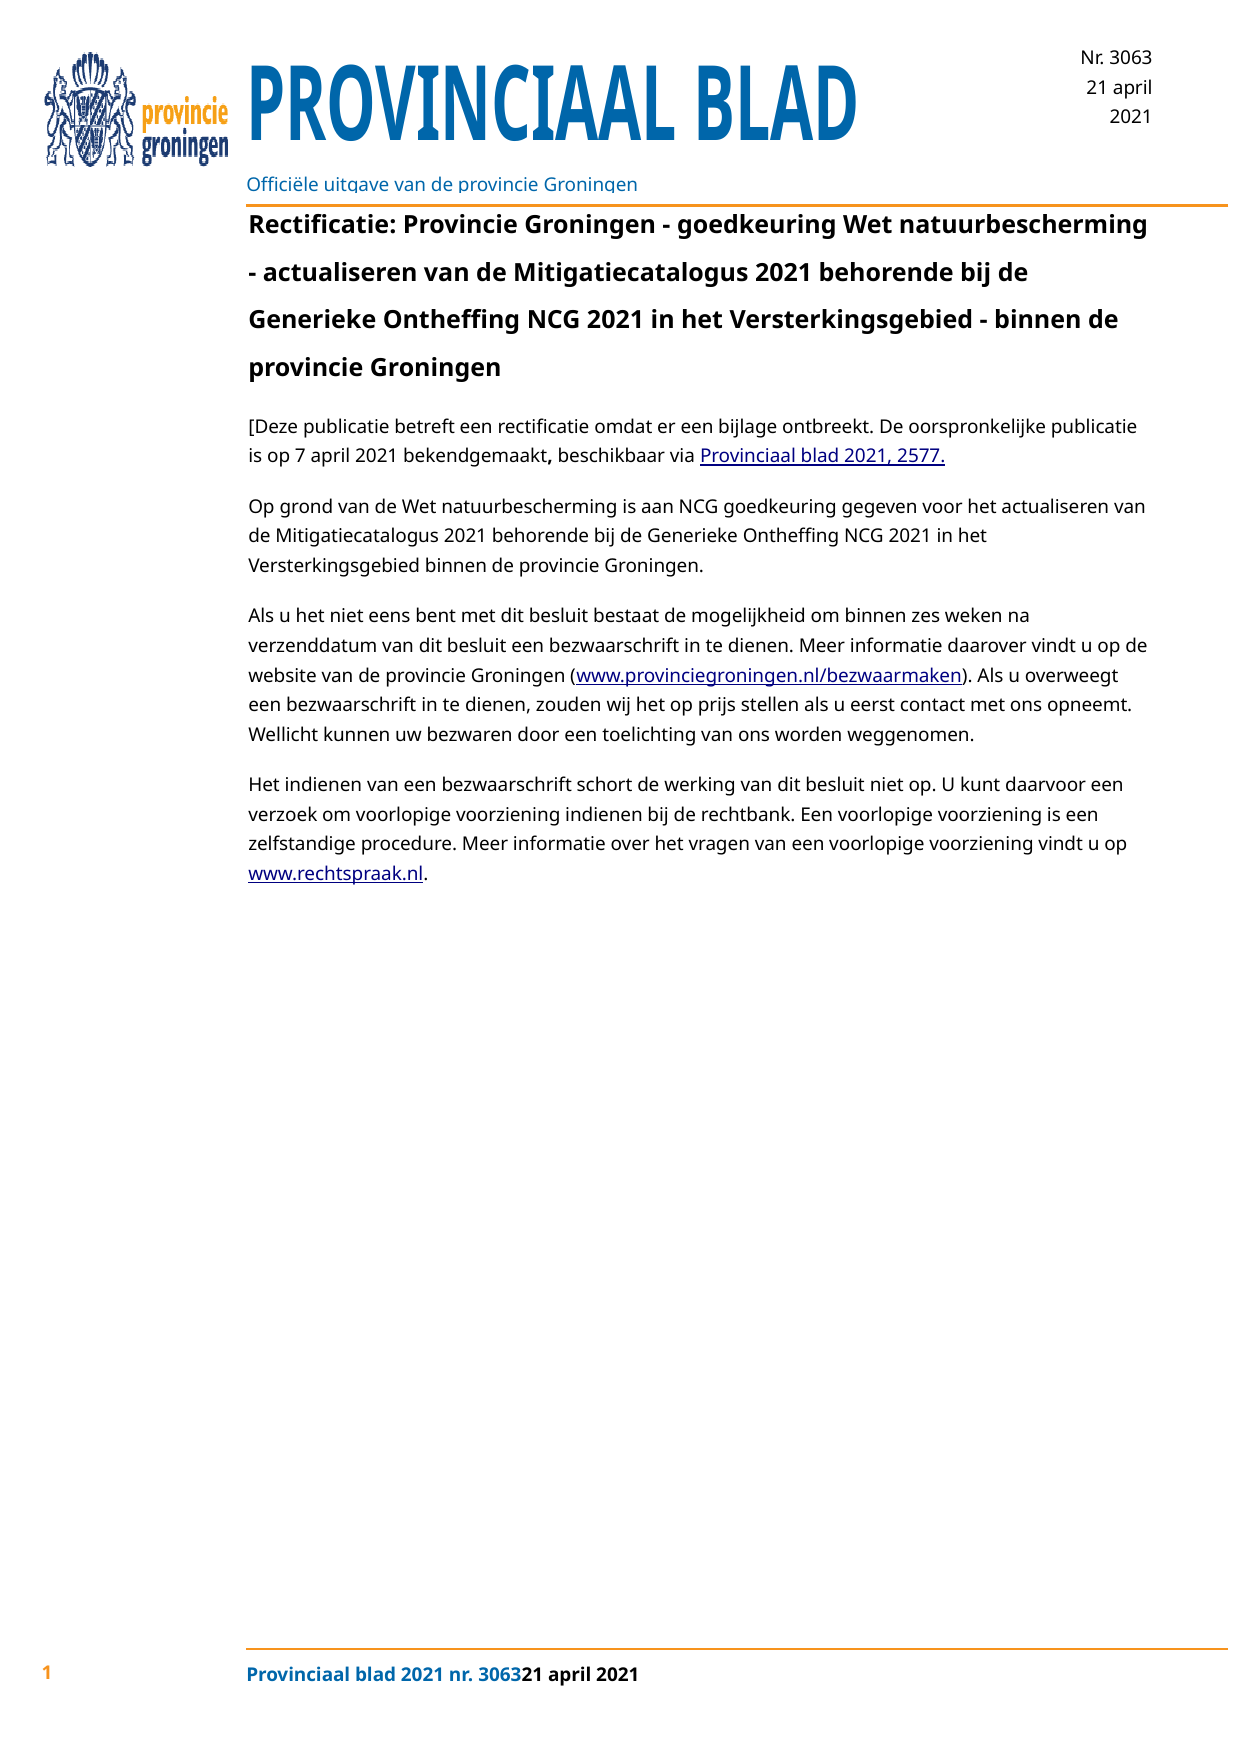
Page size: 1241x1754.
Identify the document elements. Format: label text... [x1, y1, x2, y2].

text Het indienen van een bezwaarschrift schort de werking van dit besluit niet op. U kunt daarvoor een verzoek om voorlopige voorziening indienen bij de rechtbank. Een voorlopige voorziening is een zelfstandige procedure. Meer informatie over het vragen van een voorlopige voorziening vindt u op www.rechtspraak.nl. [248, 771, 1152, 886]
picture [41, 47, 231, 172]
text [Deze publicatie betreft een rectificatie omdat er een bijlage ontbreekt. De oorspronkelijke publicatie is op 7 april 2021 bekendgemaakt, beschikbaar via Provinciaal blad 2021, 2577. [248, 413, 1152, 468]
text Als u het niet eens bent met dit besluit bestaat de mogelijkheid om binnen zes weken na verzenddatum van dit besluit een bezwaarschrift in te dienen. Meer informatie daarover vindt u op de website van de provincie Groningen (www.provinciegroningen.nl/bezwaarmaken). Als u overweegt een bezwaarschrift in te dienen, zouden wij het op prijs stellen als u eerst contact met ons opneemt. Wellicht kunnen uw bezwaren door een toelichting van ons worden weggenomen. [248, 603, 1152, 747]
text Op grond van de Wet natuurbescherming is aan NCG goedkeuring gegeven voor het actualiseren van de Mitigatiecatalogus 2021 behorende bij de Generieke Ontheffing NCG 2021 in het Versterkingsgebied binnen de provincie Groningen. [248, 493, 1152, 578]
text Rectificatie: Provincie Groningen - goedkeuring Wet natuurbescherming - actualiseren van de Mitigatiecatalogus 2021 behorende bij de Generieke Ontheffing NCG 2021 in het Versterkingsgebied - binnen de provincie Groningen [248, 207, 1152, 384]
